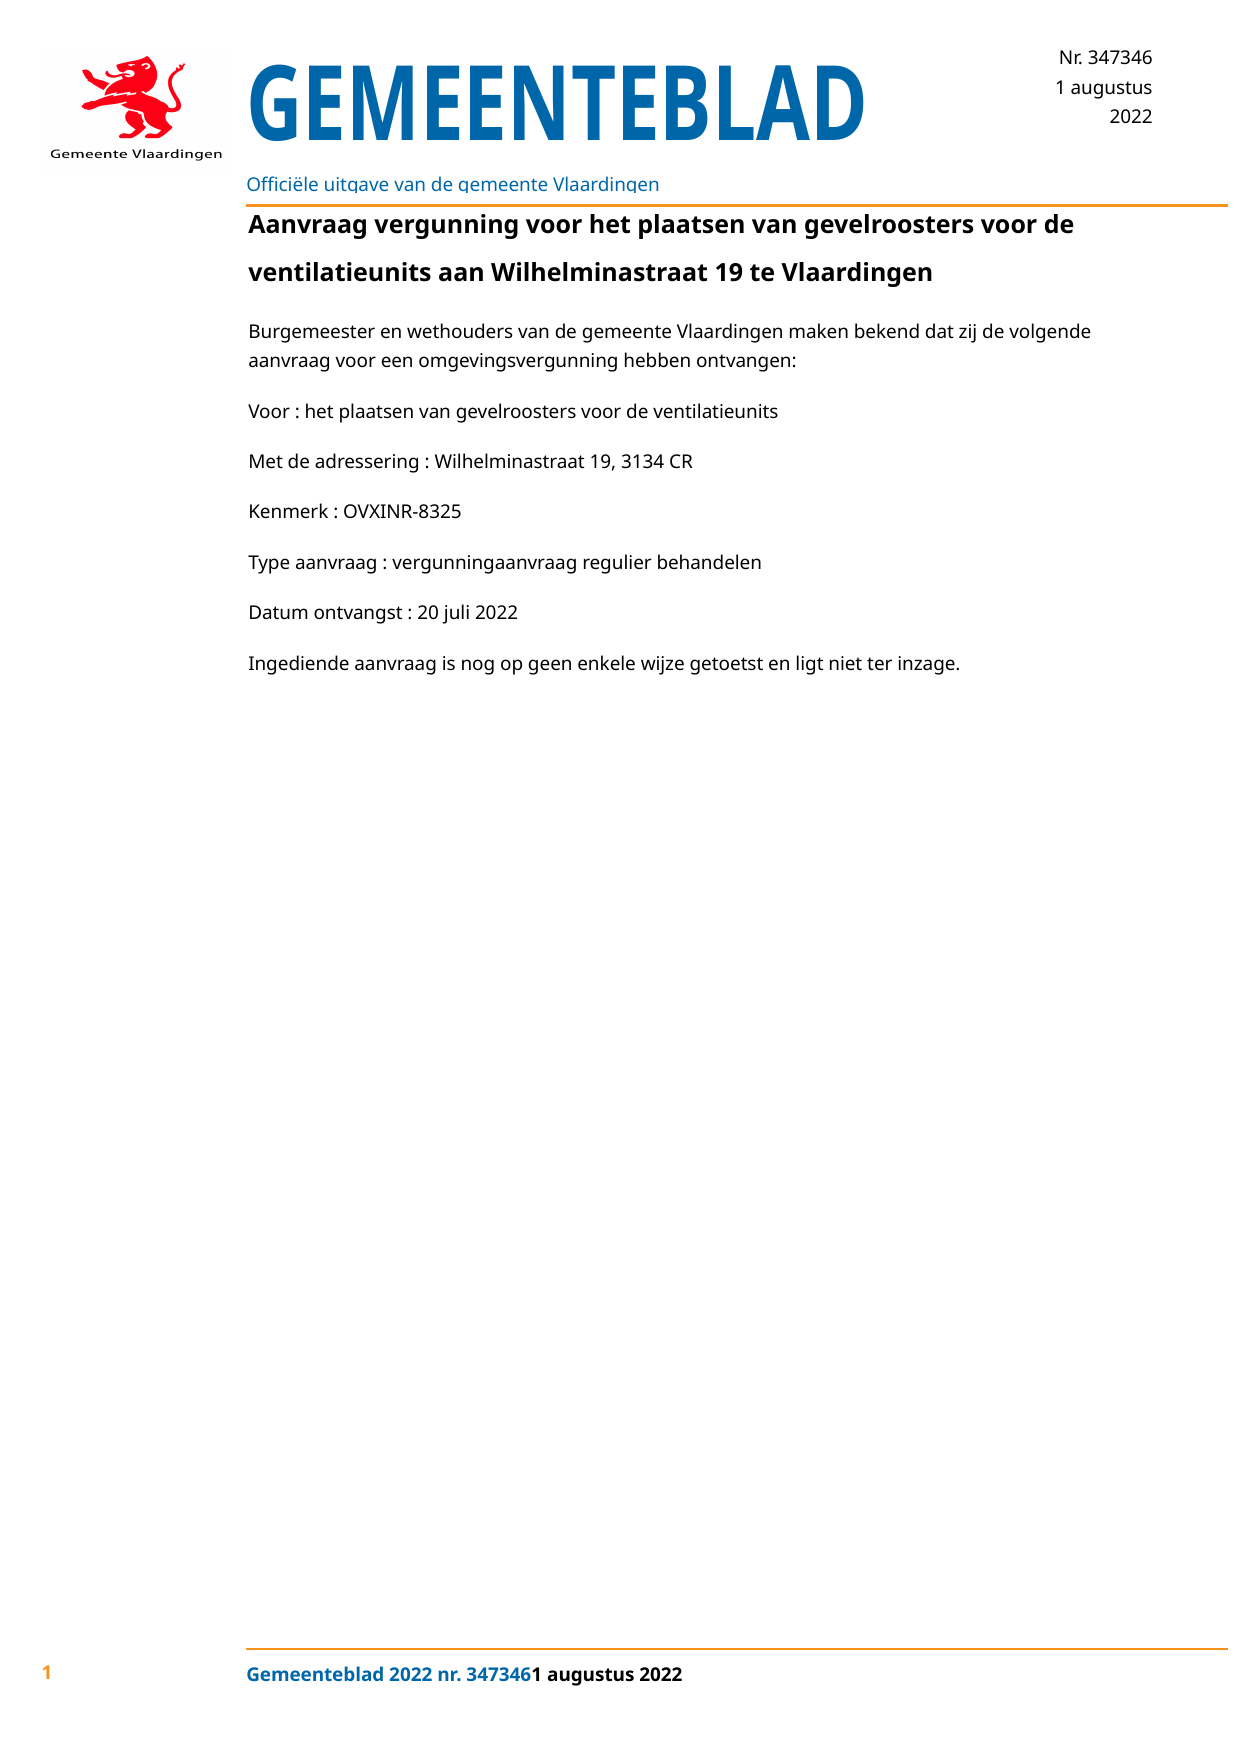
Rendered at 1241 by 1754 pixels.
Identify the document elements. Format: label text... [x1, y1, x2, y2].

picture [41, 47, 231, 172]
text Kenmerk : OVXINR-8325 [248, 499, 1152, 524]
text Voor : het plaatsen van gevelroosters voor de ventilatieunits [248, 398, 1152, 424]
text Met de adressering : Wilhelminastraat 19, 3134 CR [248, 448, 1152, 474]
text Datum ontvangst : 20 juli 2022 [248, 599, 1152, 625]
text Aanvraag vergunning voor het plaatsen van gevelroosters voor de ventilatieunits aan Wilhelminastraat 19 te Vlaardingen [248, 207, 1152, 288]
text Burgemeester en wethouders van de gemeente Vlaardingen maken bekend dat zij de volgende aanvraag voor een omgevingsvergunning hebben ontvangen: [248, 318, 1152, 373]
text Ingediende aanvraag is nog op geen enkele wijze getoetst en ligt niet ter inzage. [248, 650, 1152, 676]
text Type aanvraag : vergunningaanvraag regulier behandelen [248, 549, 1152, 575]
